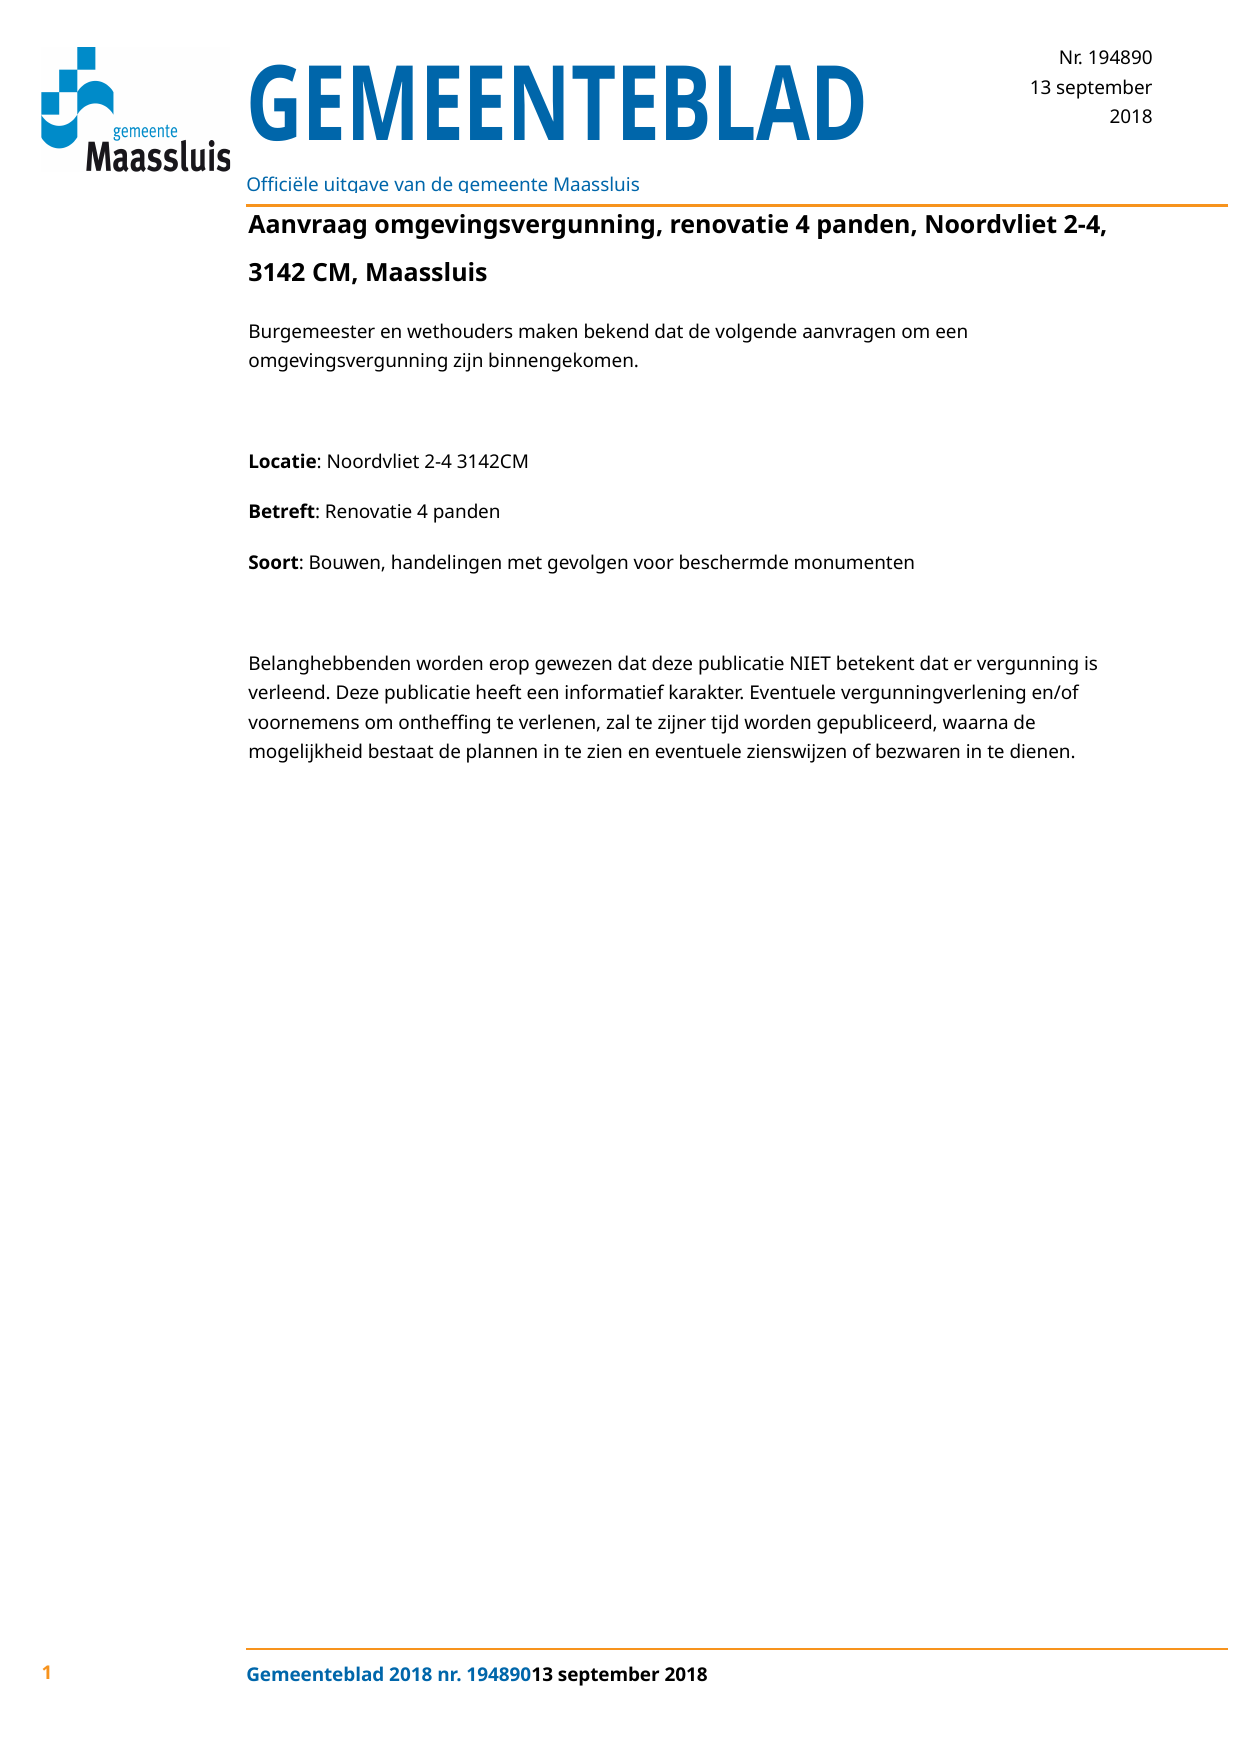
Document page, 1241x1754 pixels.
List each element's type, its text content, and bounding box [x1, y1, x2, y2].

text Belanghebbenden worden erop gewezen dat deze publicatie NIET betekent dat er vergunning is verleend. Deze publicatie heeft een informatief karakter. Eventuele vergunningverlening en/of voornemens om ontheffing te verlenen, zal te zijner tijd worden gepubliceerd, waarna de mogelijkheid bestaat de plannen in te zien en eventuele zienswijzen of bezwaren in te dienen. [248, 650, 1152, 764]
picture [41, 47, 77, 92]
text Betreft: Renovatie 4 panden [248, 499, 1152, 524]
text Aanvraag omgevingsvergunning, renovatie 4 panden, Noordvliet 2-4, 3142 CM, Maassluis [248, 207, 1152, 288]
picture [41, 47, 231, 172]
text Burgemeester en wethouders maken bekend dat de volgende aanvragen om een omgevingsvergunning zijn binnengekomen. [248, 318, 1152, 373]
text Soort: Bouwen, handelingen met gevolgen voor beschermde monumenten [248, 549, 1152, 575]
text Locatie: Noordvliet 2-4 3142CM [248, 448, 1152, 474]
